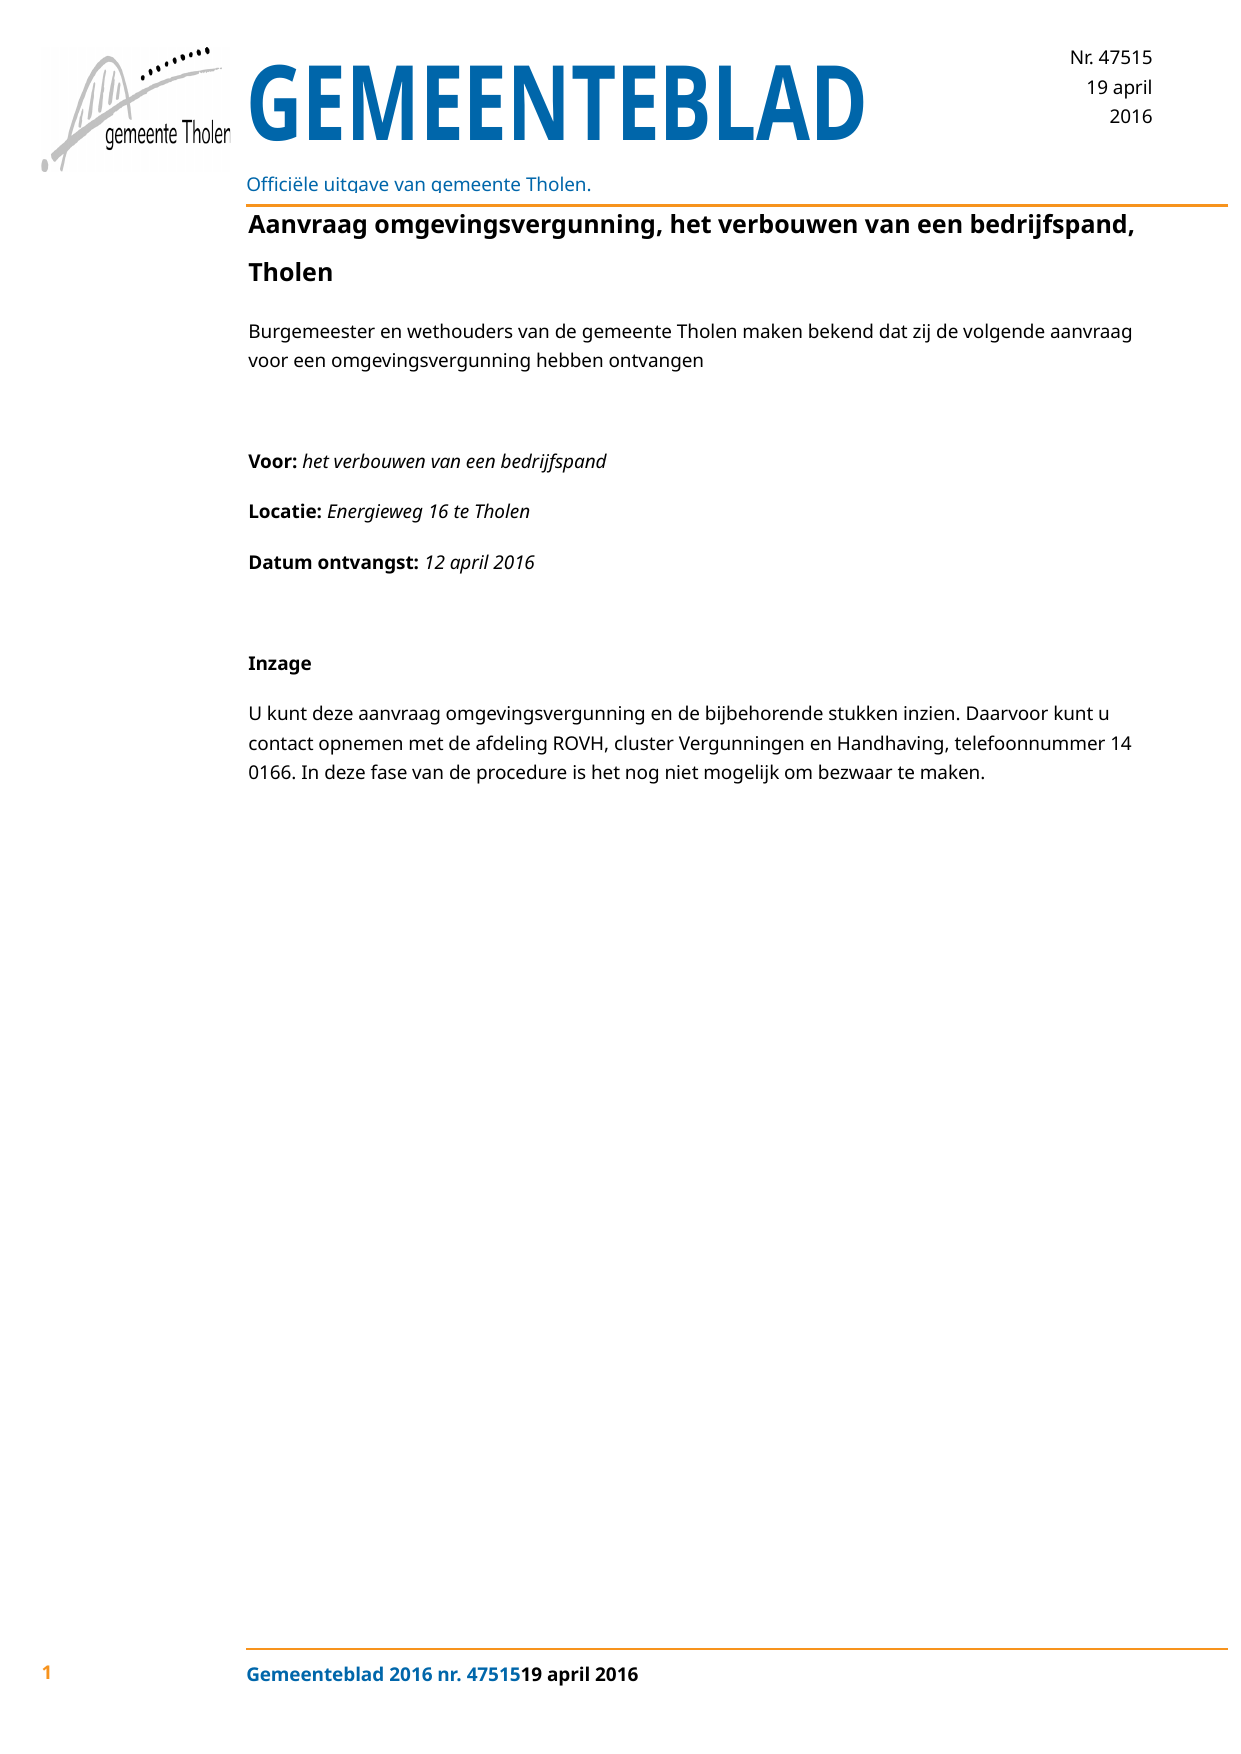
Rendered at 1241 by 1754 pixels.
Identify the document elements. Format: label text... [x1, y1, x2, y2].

text Inzage [248, 650, 1152, 676]
text Voor: het verbouwen van een bedrijfspand [248, 448, 1152, 474]
text Burgemeester en wethouders van de gemeente Tholen maken bekend dat zij de volgende aanvraag voor een omgevingsvergunning hebben ontvangen [248, 318, 1152, 373]
picture [41, 47, 231, 172]
text Datum ontvangst: 12 april 2016 [248, 549, 1152, 575]
text U kunt deze aanvraag omgevingsvergunning en de bijbehorende stukken inzien. Daarvoor kunt u contact opnemen met de afdeling ROVH, cluster Vergunningen en Handhaving, telefoonnummer 14 0166. In deze fase van de procedure is het nog niet mogelijk om bezwaar te maken. [248, 700, 1152, 785]
text Locatie: Energieweg 16 te Tholen [248, 499, 1152, 524]
text Aanvraag omgevingsvergunning, het verbouwen van een bedrijfspand, Tholen [248, 207, 1152, 288]
